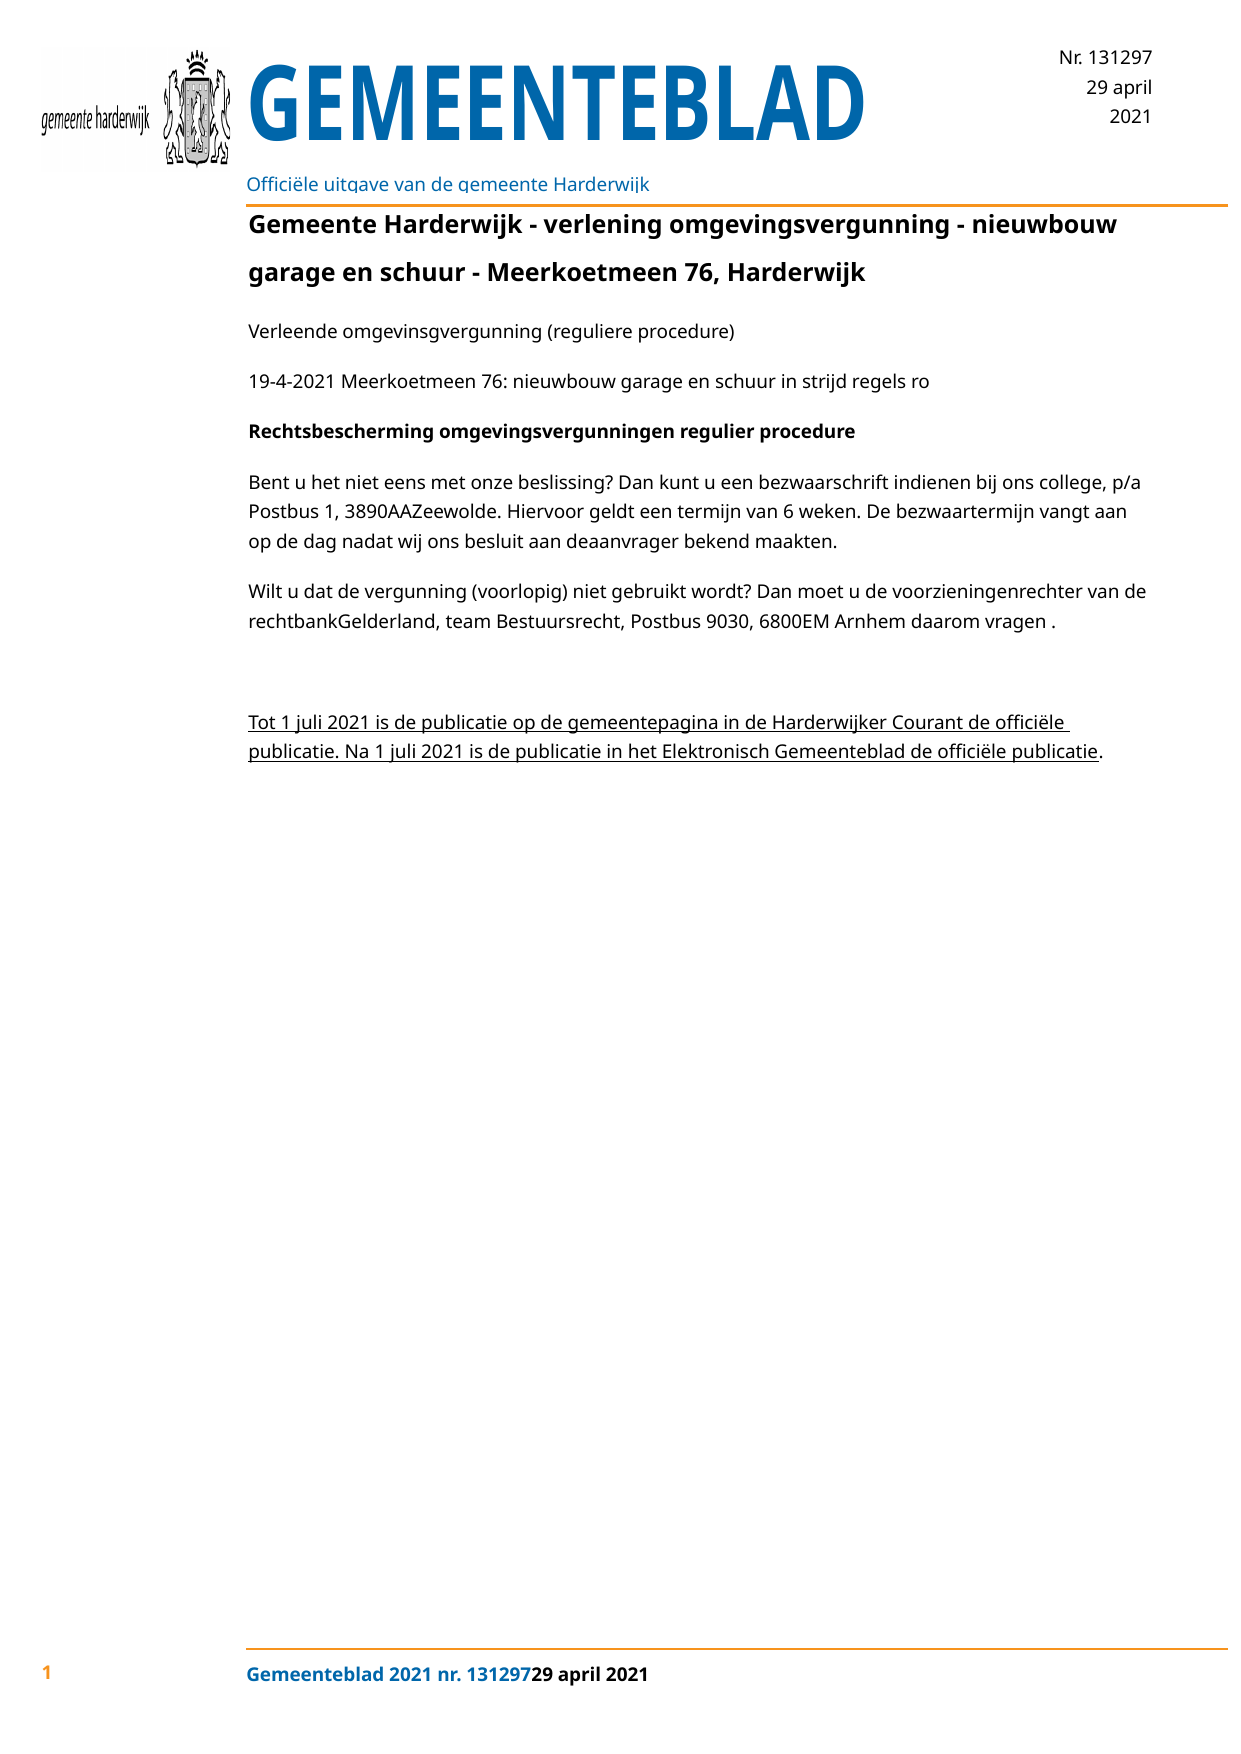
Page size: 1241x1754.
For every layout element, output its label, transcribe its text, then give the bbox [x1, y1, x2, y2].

text Verleende omgevinsgvergunning (reguliere procedure) [248, 318, 1152, 344]
text Gemeente Harderwijk - verlening omgevingsvergunning - nieuwbouw garage en schuur - Meerkoetmeen 76, Harderwijk [248, 207, 1152, 288]
text Tot 1 juli 2021 is de publicatie op de gemeentepagina in de Harderwijker Courant de officiële publicatie. Na 1 juli 2021 is de publicatie in het Elektronisch Gemeenteblad de officiële publicatie. [248, 709, 1152, 764]
text Wilt u dat de vergunning (voorlopig) niet gebruikt wordt? Dan moet u de voorzieningenrechter van de rechtbankGelderland, team Bestuursrecht, Postbus 9030, 6800EM Arnhem daarom vragen . [248, 579, 1152, 634]
text Bent u het niet eens met onze beslissing? Dan kunt u een bezwaarschrift indienen bij ons college, p/a Postbus 1, 3890AAZeewolde. Hiervoor geldt een termijn van 6 weken. De bezwaartermijn vangt aan op de dag nadat wij ons besluit aan deaanvrager bekend maakten. [248, 469, 1152, 554]
text Rechtsbescherming omgevingsvergunningen regulier procedure [248, 419, 1152, 444]
picture [41, 47, 231, 172]
text 19-4-2021 Meerkoetmeen 76: nieuwbouw garage en schuur in strijd regels ro [248, 368, 1152, 394]
